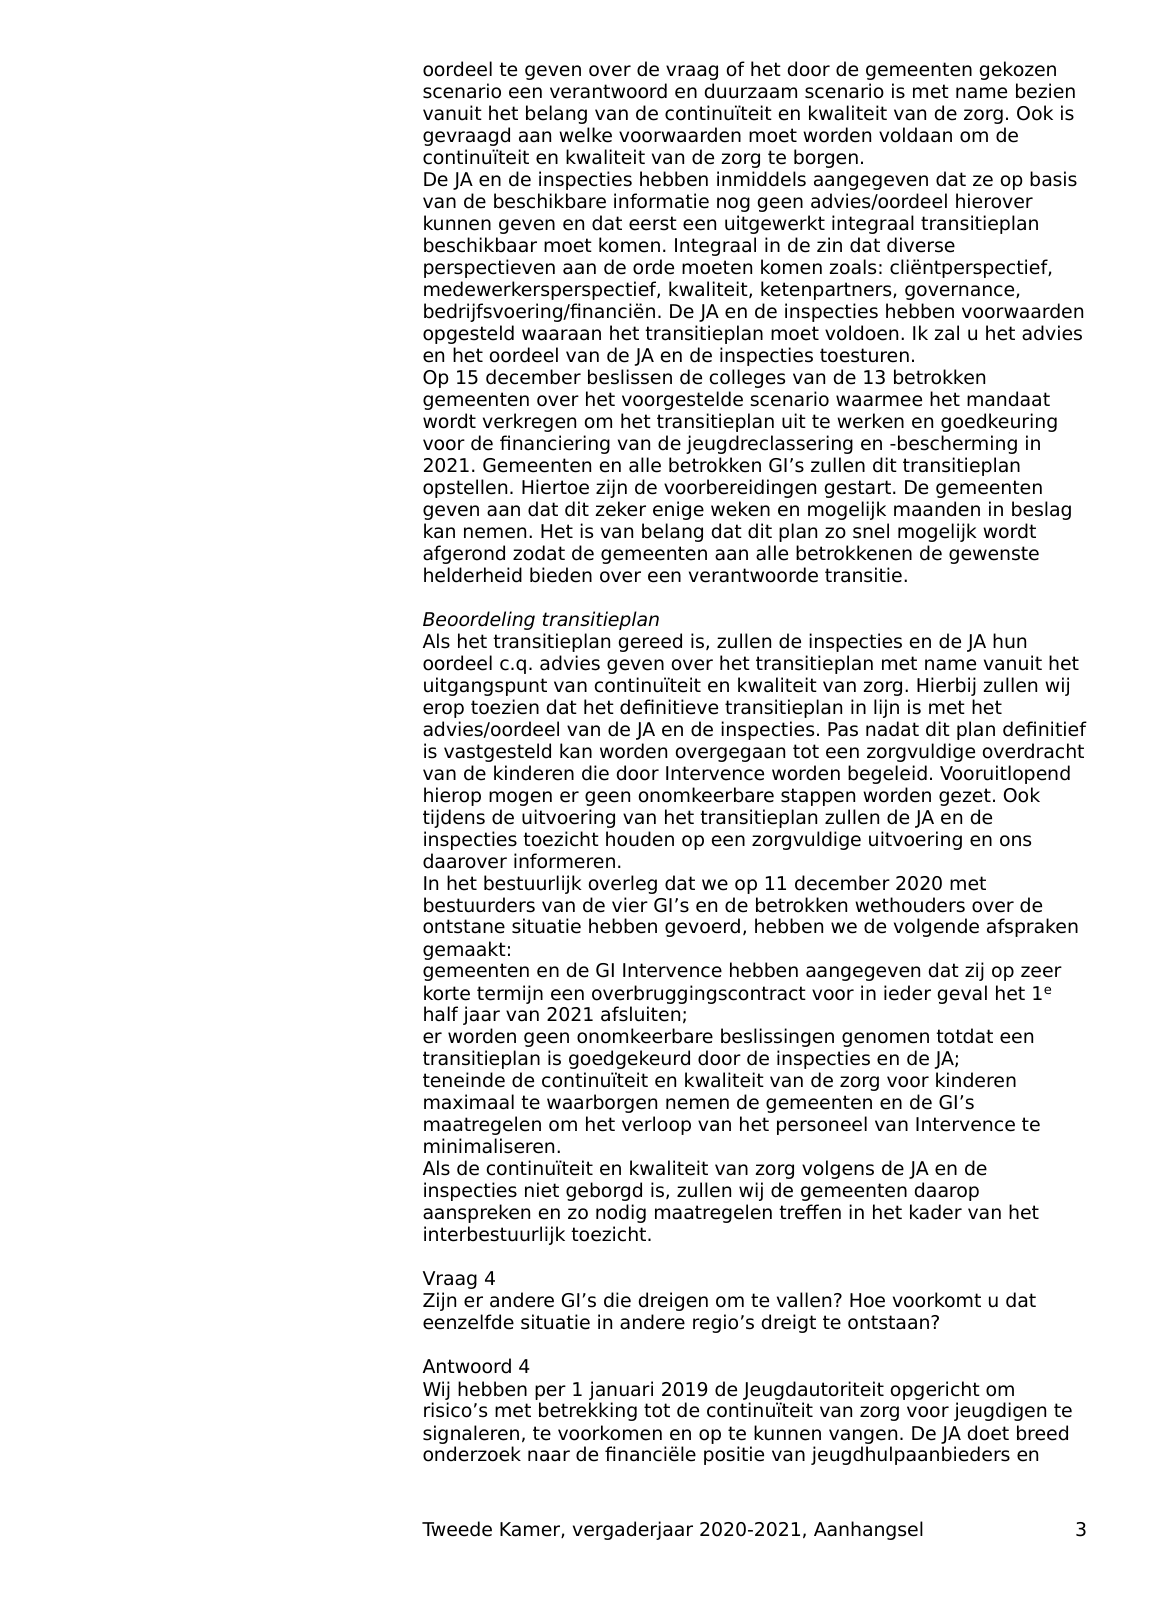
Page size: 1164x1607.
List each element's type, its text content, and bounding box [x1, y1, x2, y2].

subtitle Beoordeling transitieplan [422, 609, 1087, 631]
text In het bestuurlijk overleg dat we op 11 december 2020 met bestuurders van de vier GI’s en de betrokken wethouders over de ontstane situatie hebben gevoerd, hebben we de volgende afspraken gemaakt: [422, 872, 1087, 960]
text gemeenten en de GI Intervence hebben aangegeven dat zij op zeer korte termijn een overbruggingscontract voor in ieder geval het 1e half jaar van 2021 afsluiten; [422, 960, 1087, 1026]
text De JA en de inspecties hebben inmiddels aangegeven dat ze op basis van de beschikbare informatie nog geen advies/oordeel hierover kunnen geven en dat eerst een uitgewerkt integraal transitieplan beschikbaar moet komen. Integraal in de zin dat diverse perspectieven aan de orde moeten komen zoals: cliëntperspectief, medewerkersperspectief, kwaliteit, ketenpartners, governance, bedrijfsvoering/financiën. De JA en de inspecties hebben voorwaarden opgesteld waaraan het transitieplan moet voldoen. Ik zal u het advies en het oordeel van de JA en de inspecties toesturen. [422, 169, 1087, 367]
text Zijn er andere GI’s die dreigen om te vallen? Hoe voorkomt u dat eenzelfde situatie in andere regio’s dreigt te ontstaan? [422, 1290, 1087, 1334]
text Als het transitieplan gereed is, zullen de inspecties en de JA hun oordeel c.q. advies geven over het transitieplan met name vanuit het uitgangspunt van continuïteit en kwaliteit van zorg. Hierbij zullen wij erop toezien dat het definitieve transitieplan in lijn is met het advies/oordeel van de JA en de inspecties. Pas nadat dit plan definitief is vastgesteld kan worden overgegaan tot een zorgvuldige overdracht van de kinderen die door Intervence worden begeleid. Vooruitlopend hierop mogen er geen onomkeerbare stappen worden gezet. Ook tijdens de uitvoering van het transitieplan zullen de JA en de inspecties toezicht houden op een zorgvuldige uitvoering en ons daarover informeren. [422, 631, 1087, 872]
text Antwoord 4 [422, 1356, 1087, 1378]
text Vraag 4 [422, 1268, 1087, 1290]
text teneinde de continuïteit en kwaliteit van de zorg voor kinderen maximaal te waarborgen nemen de gemeenten en de GI’s maatregelen om het verloop van het personeel van Intervence te minimaliseren. [422, 1070, 1087, 1158]
text er worden geen onomkeerbare beslissingen genomen totdat een transitieplan is goedgekeurd door de inspecties en de JA; [422, 1026, 1087, 1070]
text oordeel te geven over de vraag of het door de gemeenten gekozen scenario een verantwoord en duurzaam scenario is met name bezien vanuit het belang van de continuïteit en kwaliteit van de zorg. Ook is gevraagd aan welke voorwaarden moet worden voldaan om de continuïteit en kwaliteit van de zorg te borgen. [422, 59, 1087, 169]
text Op 15 december beslissen de colleges van de 13 betrokken gemeenten over het voorgestelde scenario waarmee het mandaat wordt verkregen om het transitieplan uit te werken en goedkeuring voor de financiering van de jeugdreclassering en -bescherming in 2021. Gemeenten en alle betrokken GI’s zullen dit transitieplan opstellen. Hiertoe zijn de voorbereidingen gestart. De gemeenten geven aan dat dit zeker enige weken en mogelijk maanden in beslag kan nemen. Het is van belang dat dit plan zo snel mogelijk wordt afgerond zodat de gemeenten aan alle betrokkenen de gewenste helderheid bieden over een verantwoorde transitie. [422, 367, 1087, 587]
text Wij hebben per 1 januari 2019 de Jeugdautoriteit opgericht om risico’s met betrekking tot de continuïteit van zorg voor jeugdigen te signaleren, te voorkomen en op te kunnen vangen. De JA doet breed onderzoek naar de financiële positie van jeugdhulpaanbieders en [422, 1378, 1087, 1466]
text Als de continuïteit en kwaliteit van zorg volgens de JA en de inspecties niet geborgd is, zullen wij de gemeenten daarop aanspreken en zo nodig maatregelen treffen in het kader van het interbestuurlijk toezicht. [422, 1158, 1087, 1246]
